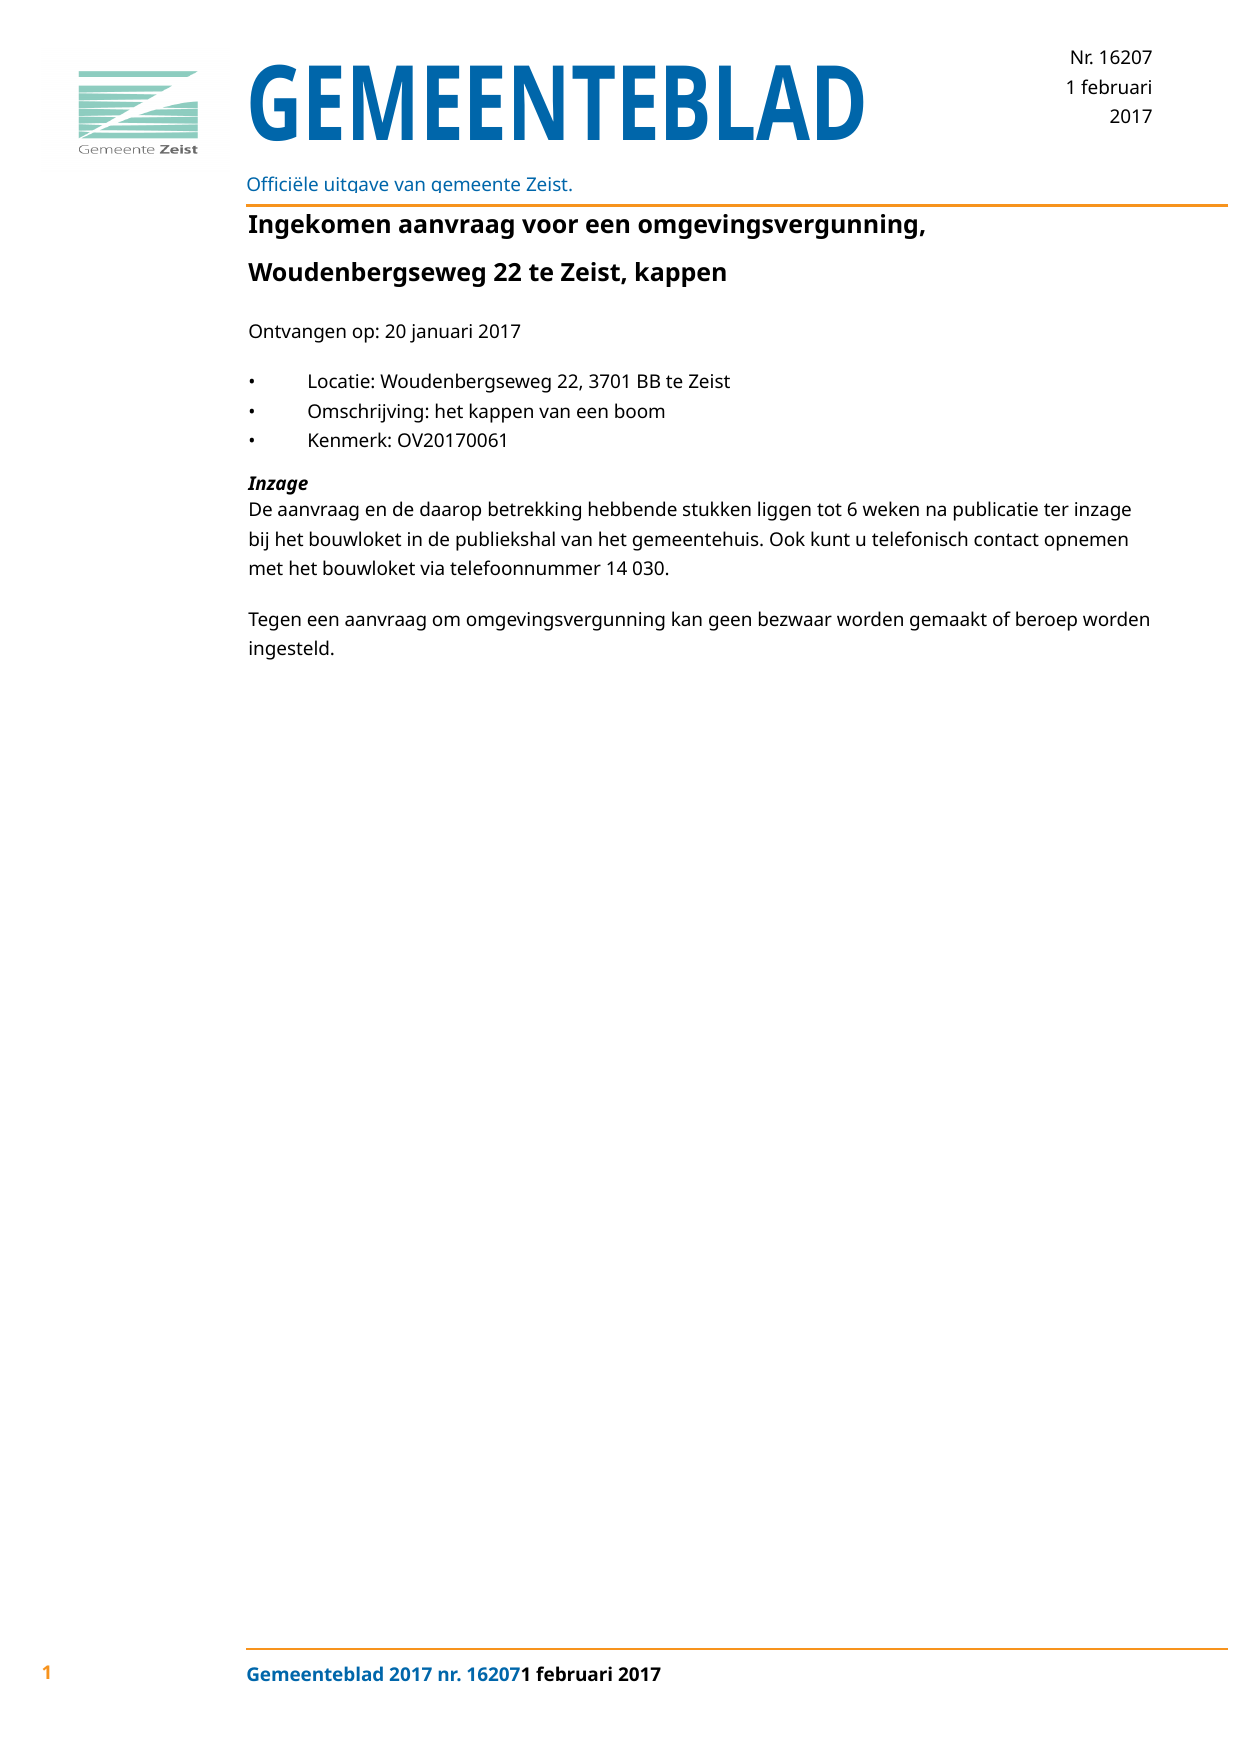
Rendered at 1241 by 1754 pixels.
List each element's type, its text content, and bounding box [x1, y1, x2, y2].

list Kenmerk: OV20170061 [248, 427, 1152, 453]
list Locatie: Woudenbergseweg 22, 3701 BB te Zeist [248, 368, 1152, 394]
list Omschrijving: het kappen van een boom [248, 398, 1152, 424]
text Tegen een aanvraag om omgevingsvergunning kan geen bezwaar worden gemaakt of beroep worden ingesteld. [248, 606, 1152, 661]
text Ontvangen op: 20 januari 2017 [248, 318, 1152, 344]
picture [41, 47, 231, 172]
text De aanvraag en de daarop betrekking hebbende stukken liggen tot 6 weken na publicatie ter inzage bij het bouwloket in de publiekshal van het gemeentehuis. Ook kunt u telefonisch contact opnemen met het bouwloket via telefoonnummer 14 030. [248, 496, 1152, 581]
text Inzage [248, 471, 1152, 496]
text Ingekomen aanvraag voor een omgevingsvergunning, Woudenbergseweg 22 te Zeist, kappen [248, 207, 1152, 288]
